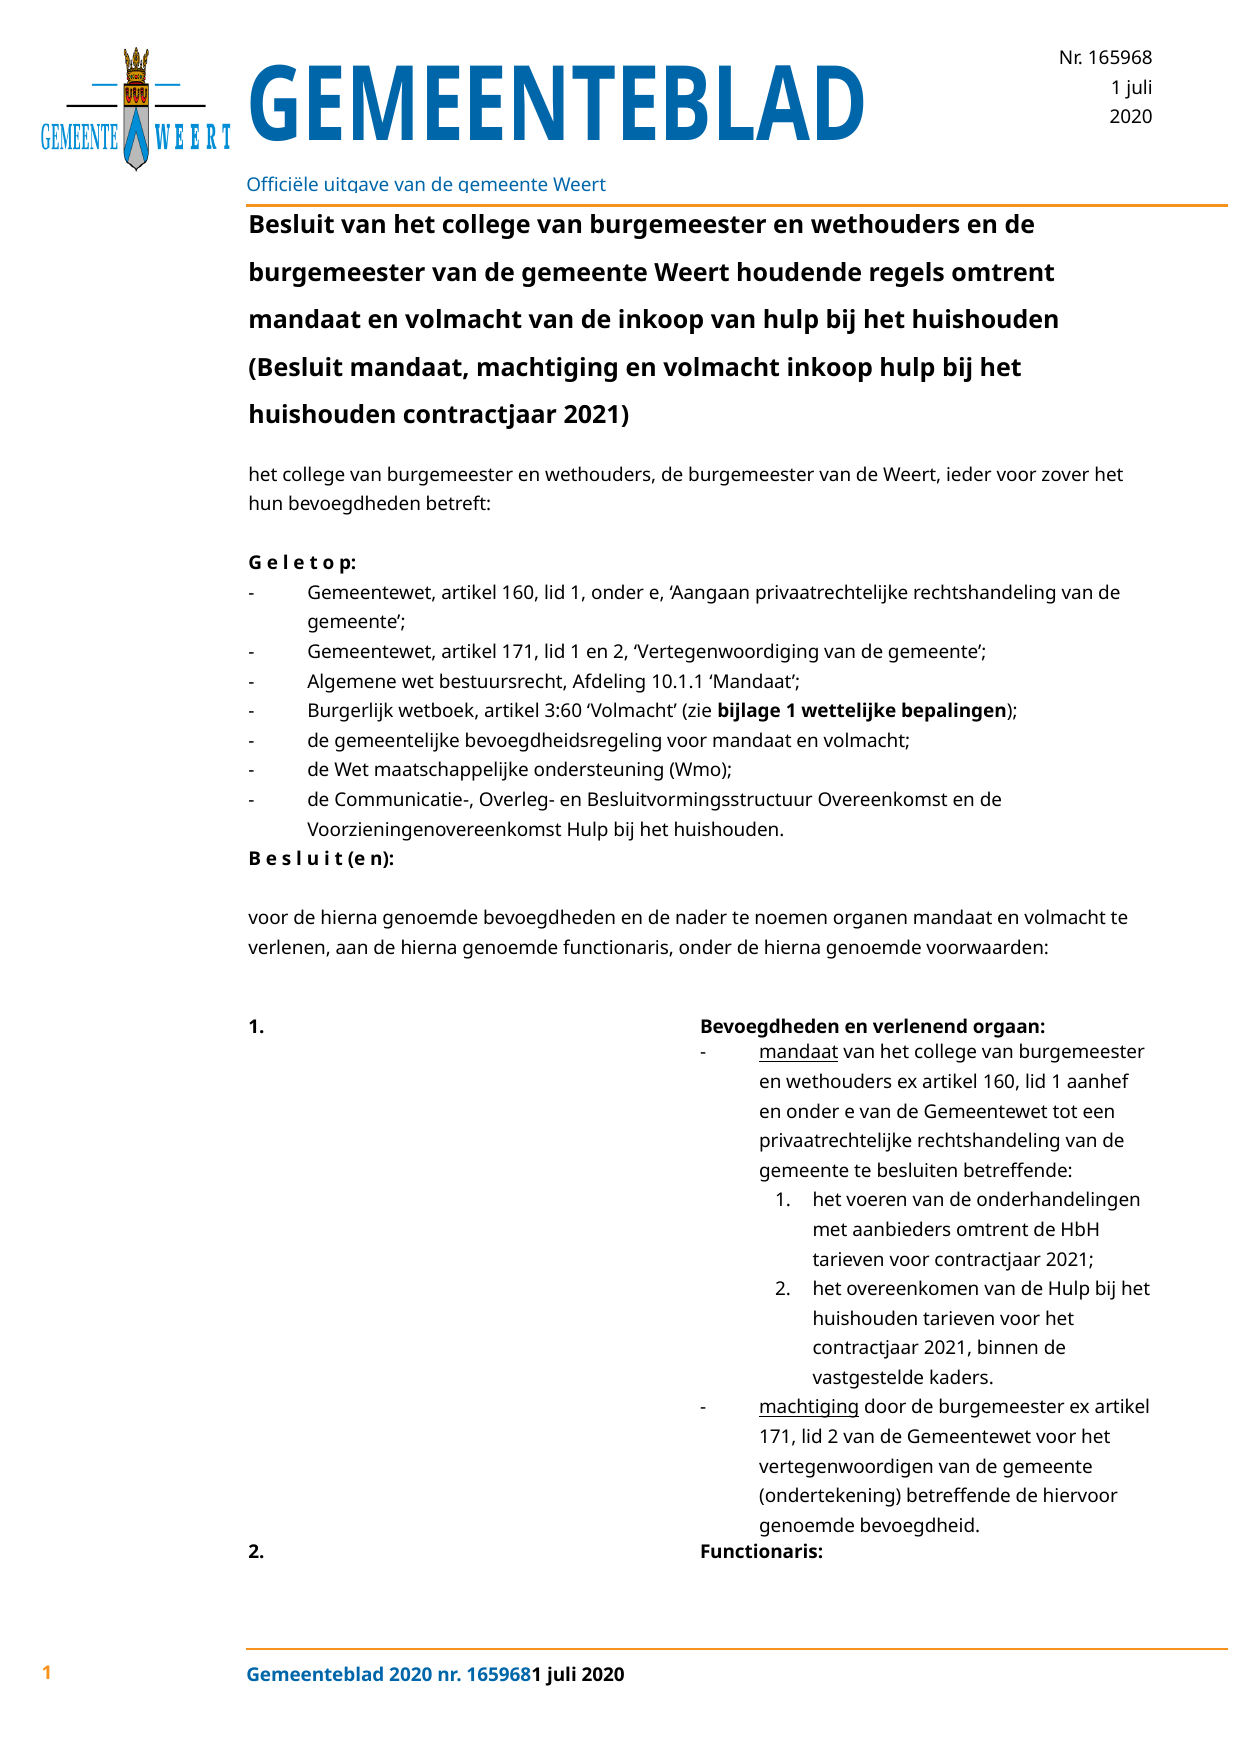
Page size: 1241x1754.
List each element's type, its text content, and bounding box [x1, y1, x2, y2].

table_header 1. [248, 1013, 700, 1039]
list Gemeentewet, artikel 160, lid 1, onder e, ‘Aangaan privaatrechtelijke rechtshandeling van de gemeente’; [248, 579, 1152, 634]
table_cell 2. [248, 1538, 700, 1563]
text G e l e t o p: [248, 549, 1152, 575]
text voor de hierna genoemde bevoegdheden en de nader te noemen organen mandaat en volmacht te verlenen, aan de hierna genoemde functionaris, onder de hierna genoemde voorwaarden: [248, 904, 1152, 960]
list Burgerlijk wetboek, artikel 3:60 ‘Volmacht’ (zie bijlage 1 wettelijke bepalingen); [248, 697, 1152, 723]
text Besluit van het college van burgemeester en wethouders en de burgemeester van de gemeente Weert houdende regels omtrent mandaat en volmacht van de inkoop van hulp bij het huishouden (Besluit mandaat, machtiging en volmacht inkoop hulp bij het huishouden contractjaar 2021) [248, 207, 1152, 431]
list de Communicatie-, Overleg- en Besluitvormingsstructuur Overeenkomst en de Voorzieningenovereenkomst Hulp bij het huishouden. [248, 786, 1152, 841]
table_cell mandaat van het college van burgemeester en wethouders ex artikel 160, lid 1 aanhef en onder e van de Gemeentewet tot een privaatrechtelijke rechtshandeling van de gemeente te besluiten betreffende: het voeren van de onderhandelingen met aanbieders omtrent de HbH tarieven voor contractjaar 2021; het overeenkomen van de Hulp bij het huishouden tarieven voor het contractjaar 2021, binnen de vastgestelde kaders. machtiging door de burgemeester ex artikel 171, lid 2 van de Gemeentewet voor het vertegenwoordigen van de gemeente (ondertekening) betreffende de hiervoor genoemde bevoegdheid. [700, 1039, 1152, 1538]
text B e s l u i t (e n): [248, 845, 1152, 871]
table_cell Functionaris: [700, 1538, 1152, 1563]
picture [41, 47, 231, 172]
list Gemeentewet, artikel 171, lid 1 en 2, ‘Vertegenwoordiging van de gemeente’; [248, 638, 1152, 664]
text het college van burgemeester en wethouders, de burgemeester van de Weert, ieder voor zover het hun bevoegdheden betreft: [248, 461, 1152, 516]
list Algemene wet bestuursrecht, Afdeling 10.1.1 ‘Mandaat’; [248, 668, 1152, 693]
table_header Bevoegdheden en verlenend orgaan: [700, 1013, 1152, 1039]
list de Wet maatschappelijke ondersteuning (Wmo); [248, 757, 1152, 782]
list de gemeentelijke bevoegdheidsregeling voor mandaat en volmacht; [248, 727, 1152, 753]
table_cell [248, 1039, 700, 1538]
